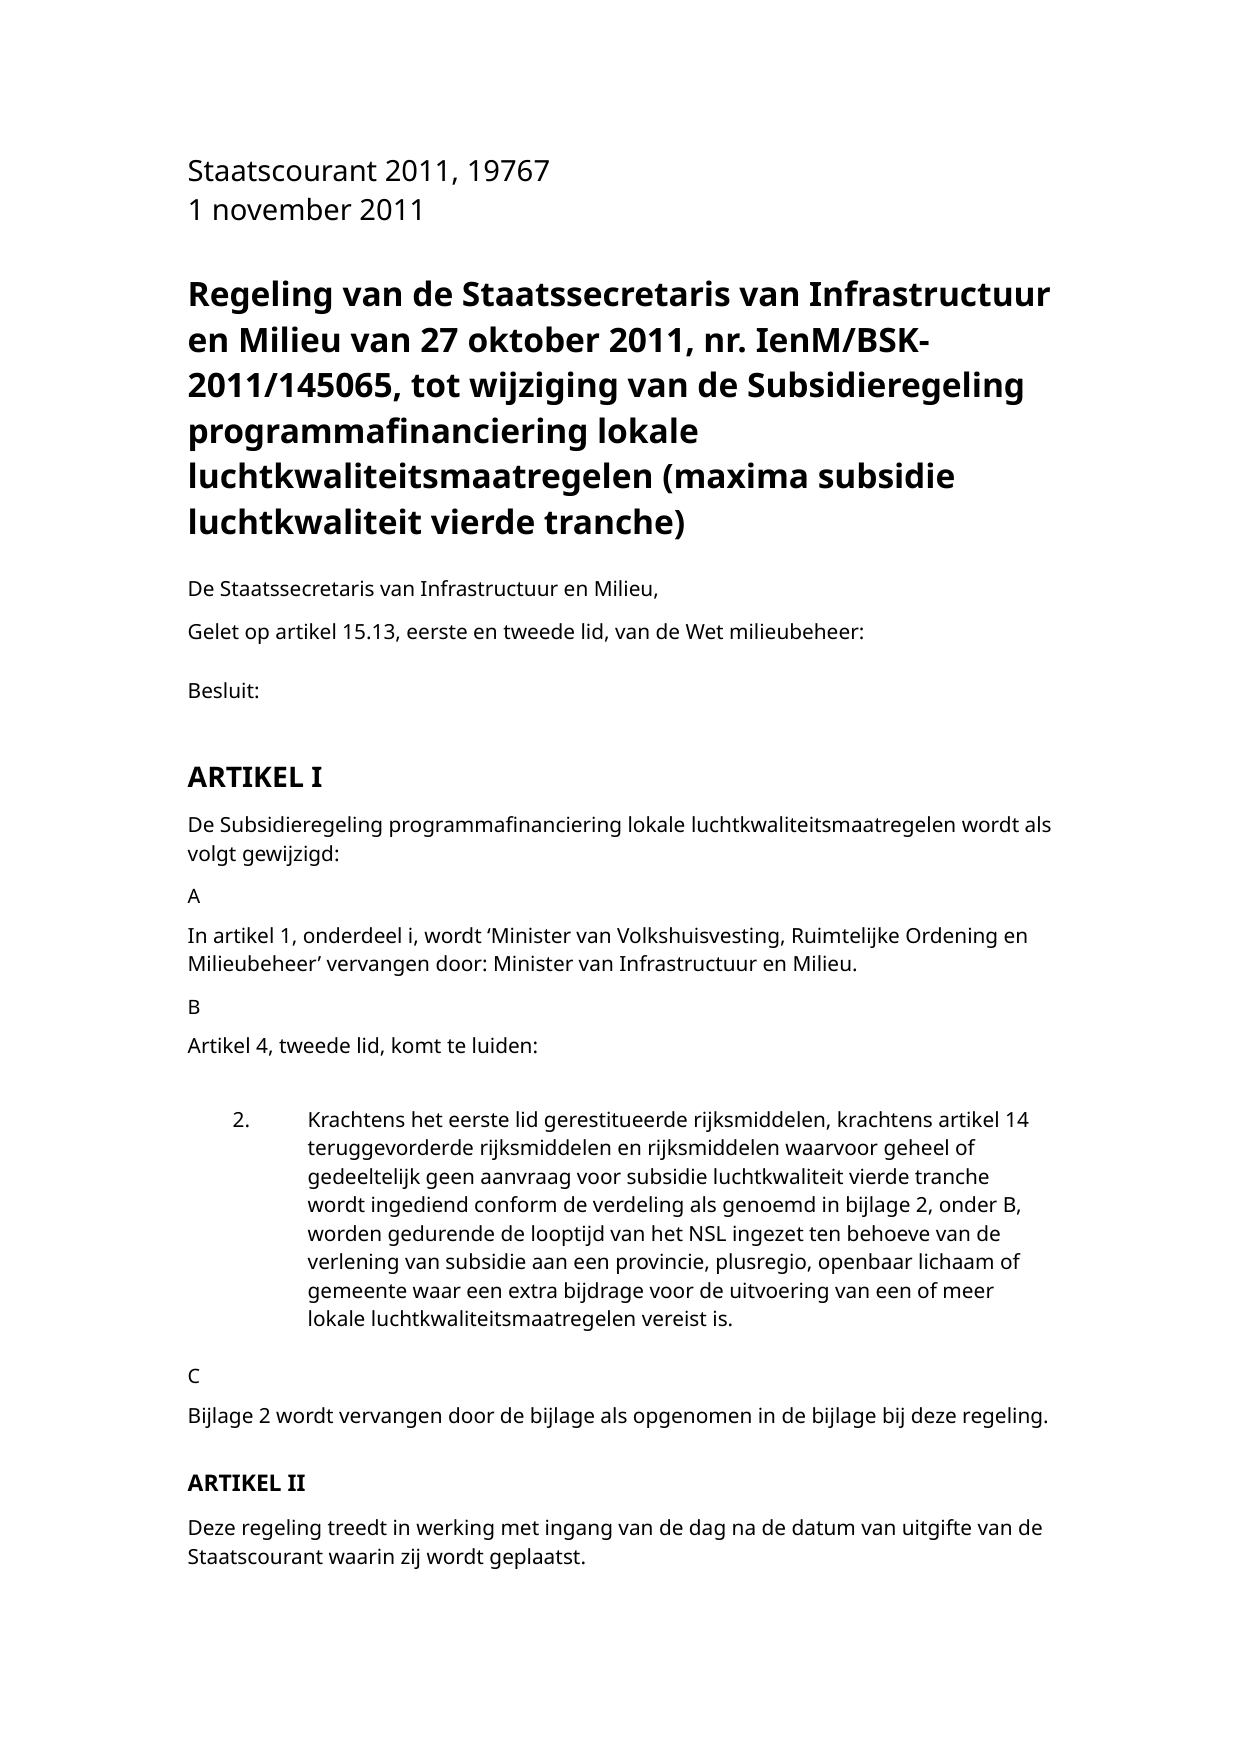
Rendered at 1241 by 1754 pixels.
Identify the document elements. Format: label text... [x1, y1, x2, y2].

text De Subsidieregeling programmafinanciering lokale luchtkwaliteitsmaatregelen wordt als volgt gewijzigd: [187, 810, 1053, 867]
text Gelet op artikel 15.13, eerste en tweede lid, van de Wet milieubeheer: [187, 617, 1053, 646]
text C [187, 1363, 1053, 1389]
text Deze regeling treedt in werking met ingang van de dag na de datum van uitgifte van de Staatscourant waarin zij wordt geplaatst. [187, 1513, 1053, 1570]
text Besluit: [187, 676, 1053, 704]
text Staatscourant 2011, 19767 [187, 150, 1053, 190]
text Artikel 4, tweede lid, komt te luiden: [187, 1032, 1053, 1060]
text De Staatssecretaris van Infrastructuur en Milieu, [187, 574, 1053, 602]
subtitle ARTIKEL I [187, 757, 1053, 795]
text A [187, 882, 1053, 909]
text 1 november 2011 [187, 190, 1053, 229]
list Krachtens het eerste lid gerestitueerde rijksmiddelen, krachtens artikel 14 teruggevorderde rijksmiddelen en rijksmiddelen waarvoor geheel of gedeeltelijk geen aanvraag voor subsidie luchtkwaliteit vierde tranche wordt ingediend conform de verdeling als genoemd in bijlage 2, onder B, worden gedurende de looptijd van het NSL ingezet ten behoeve van de verlening van subsidie aan een provincie, plusregio, openbaar lichaam of gemeente waar een extra bijdrage voor de uitvoering van een of meer lokale luchtkwaliteitsmaatregelen vereist is. [232, 1105, 1053, 1333]
subtitle Regeling van de Staatssecretaris van Infrastructuur en Milieu van 27 oktober 2011, nr. IenM/BSK-2011/145065, tot wijziging van de Subsidieregeling programmafinanciering lokale luchtkwaliteitsmaatregelen (maxima subsidie luchtkwaliteit vierde tranche) [187, 271, 1053, 544]
text B [187, 993, 1053, 1020]
text Bijlage 2 wordt vervangen door de bijlage als opgenomen in de bijlage bij deze regeling. [187, 1401, 1053, 1430]
text In artikel 1, onderdeel i, wordt ‘Minister van Volkshuisvesting, Ruimtelijke Ordening en Milieubeheer’ vervangen door: Minister van Infrastructuur en Milieu. [187, 921, 1053, 978]
subtitle ARTIKEL II [187, 1467, 1053, 1498]
